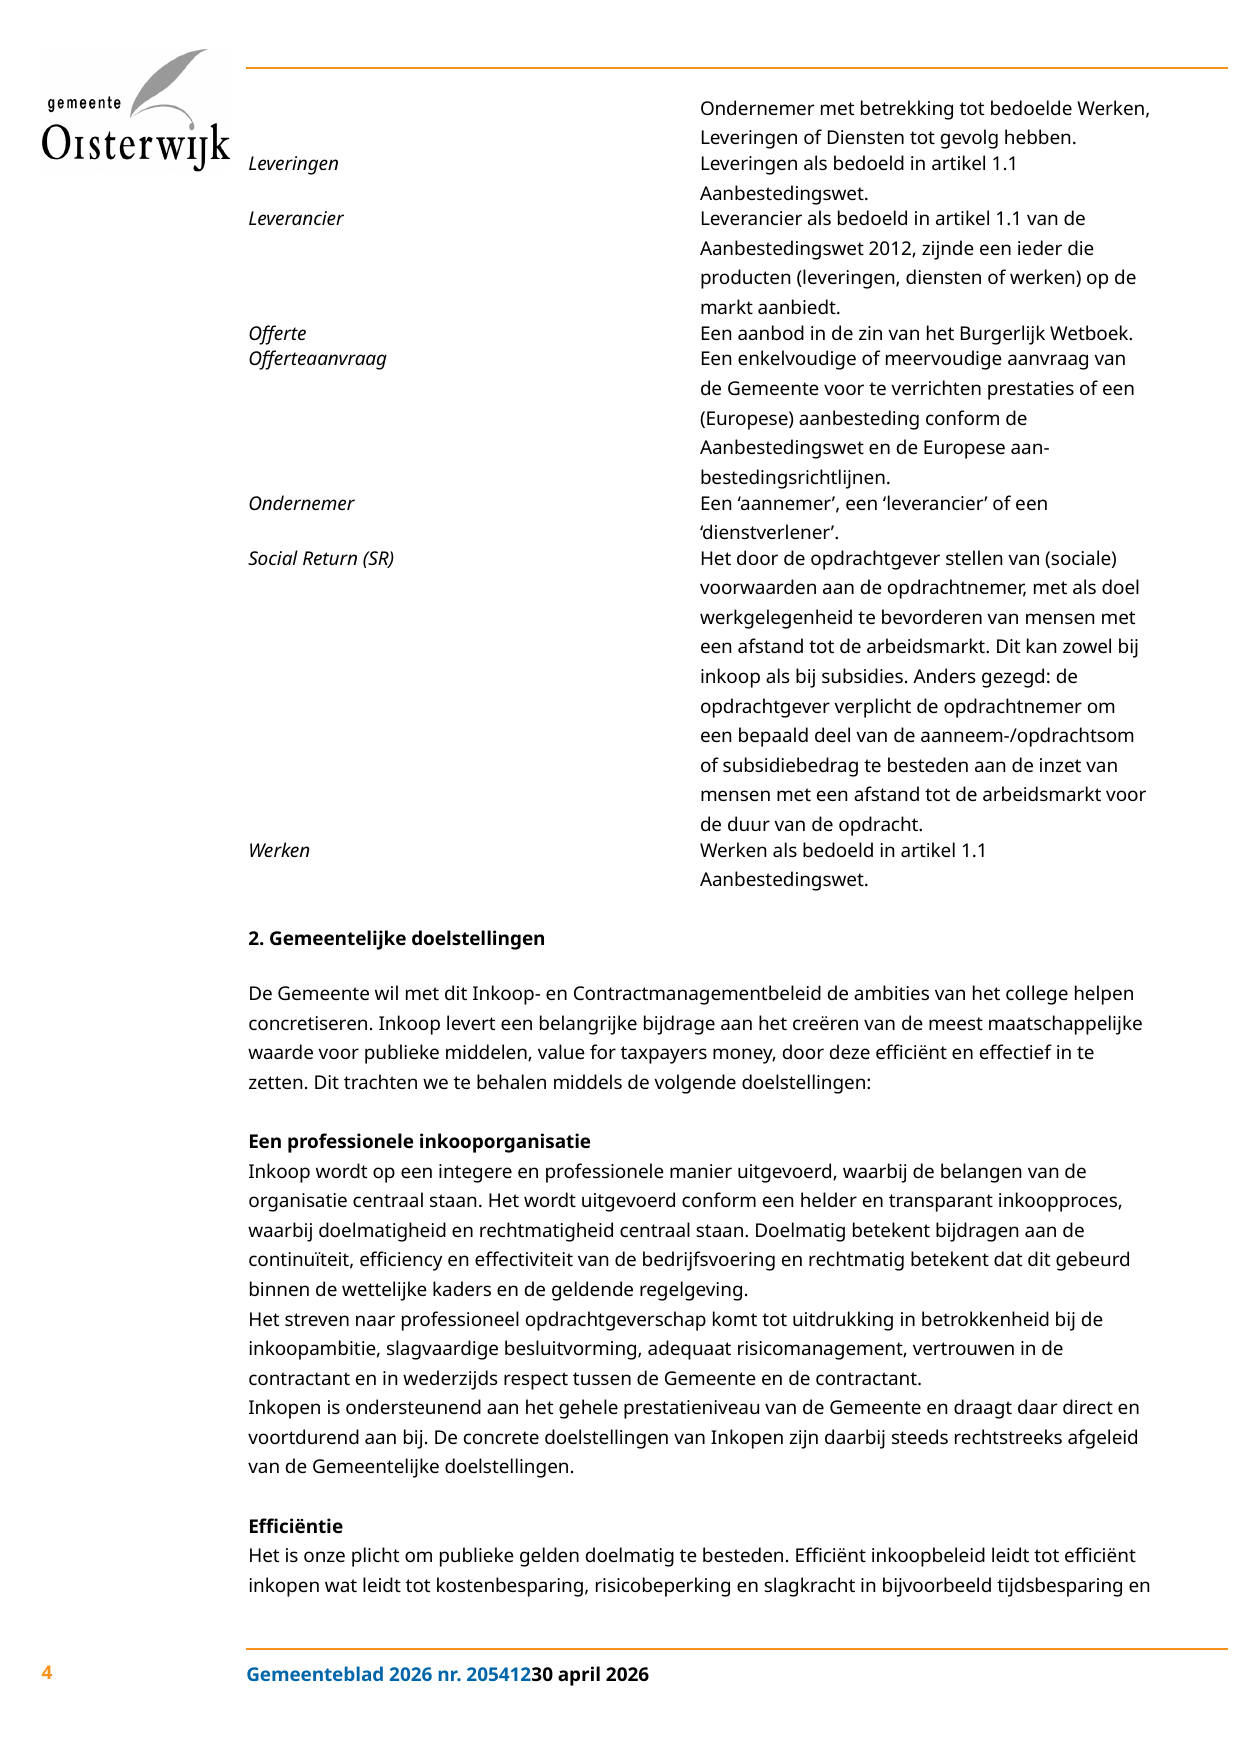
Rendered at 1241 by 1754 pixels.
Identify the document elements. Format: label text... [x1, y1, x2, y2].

table_cell Leveringen [248, 150, 700, 205]
table_cell Leverancier [248, 205, 700, 320]
table_cell Offerte [248, 320, 700, 346]
table_cell Offerteaanvraag [248, 346, 700, 490]
text Inkopen is ondersteunend aan het gehele prestatieniveau van de Gemeente en draagt daar direct en voortdurend aan bij. De concrete doelstellingen van Inkopen zijn daarbij steeds rechtstreeks afgeleid van de Gemeentelijke doelstellingen. [248, 1394, 1152, 1479]
text De Gemeente wil met dit Inkoop- en Contractmanagementbeleid de ambities van het college helpen concretiseren. Inkoop levert een belangrijke bijdrage aan het creëren van de meest maatschappelijke waarde voor publieke middelen, value for taxpayers money, door deze efficiënt en effectief in te zetten. Dit trachten we te behalen middels de volgende doelstellingen: [248, 980, 1152, 1095]
text Het is onze plicht om publieke gelden doelmatig te besteden. Efficiënt inkoopbeleid leidt tot efficiënt inkopen wat leidt tot kostenbesparing, risicobeperking en slagkracht in bijvoorbeeld tijdsbesparing en [248, 1542, 1152, 1598]
text Het streven naar professioneel opdrachtgeverschap komt tot uitdrukking in betrokkenheid bij de inkoopambitie, slagvaardige besluitvorming, adequaat risicomanagement, vertrouwen in de contractant en in wederzijds respect tussen de Gemeente en de contractant. [248, 1306, 1152, 1391]
text 2. Gemeentelijke doelstellingen [248, 925, 1152, 951]
text Efficiëntie [248, 1513, 1152, 1539]
table_cell Ondernemer [248, 490, 700, 545]
table_cell Een aanbod in de zin van het Burgerlijk Wetboek. [700, 320, 1152, 346]
picture [41, 47, 231, 172]
text Inkoop wordt op een integere en professionele manier uitgevoerd, waarbij de belangen van de organisatie centraal staan. Het wordt uitgevoerd conform een helder en transparant inkoopproces, waarbij doelmatigheid en rechtmatigheid centraal staan. Doelmatig betekent bijdragen aan de continuïteit, efficiency en effectiviteit van de bedrijfsvoering en rechtmatig betekent dat dit gebeurd binnen de wettelijke kaders en de geldende regelgeving. [248, 1158, 1152, 1302]
table_cell Leverancier als bedoeld in artikel 1.1 van de Aanbestedingswet 2012, zijnde een ieder die producten (leveringen, diensten of werken) op de markt aanbiedt. [700, 205, 1152, 320]
table_cell Een ‘aannemer’, een ‘leverancier’ of een ‘dienstverlener’. [700, 490, 1152, 545]
table_cell Een enkelvoudige of meervoudige aanvraag van de Gemeente voor te verrichten prestaties of een (Europese) aanbesteding conform de Aanbestedingswet en de Europese aan- bestedingsrichtlijnen. [700, 346, 1152, 490]
table_cell [248, 95, 700, 150]
table_cell Social Return (SR) [248, 545, 700, 837]
text Een professionele inkooporganisatie [248, 1128, 1152, 1154]
table_cell Leveringen als bedoeld in artikel 1.1 Aanbestedingswet. [700, 150, 1152, 205]
table_cell Werken als bedoeld in artikel 1.1 Aanbestedingswet. [700, 837, 1152, 892]
table_cell Ondernemer met betrekking tot bedoelde Werken, Leveringen of Diensten tot gevolg hebben. [700, 95, 1152, 150]
table_cell Werken [248, 837, 700, 892]
table_cell Het door de opdrachtgever stellen van (sociale) voorwaarden aan de opdrachtnemer, met als doel werkgelegenheid te bevorderen van mensen met een afstand tot de arbeidsmarkt. Dit kan zowel bij inkoop als bij subsidies. Anders gezegd: de opdrachtgever verplicht de opdrachtnemer om een bepaald deel van de aanneem-/opdrachtsom of subsidiebedrag te besteden aan de inzet van mensen met een afstand tot de arbeidsmarkt voor de duur van de opdracht. [700, 545, 1152, 837]
